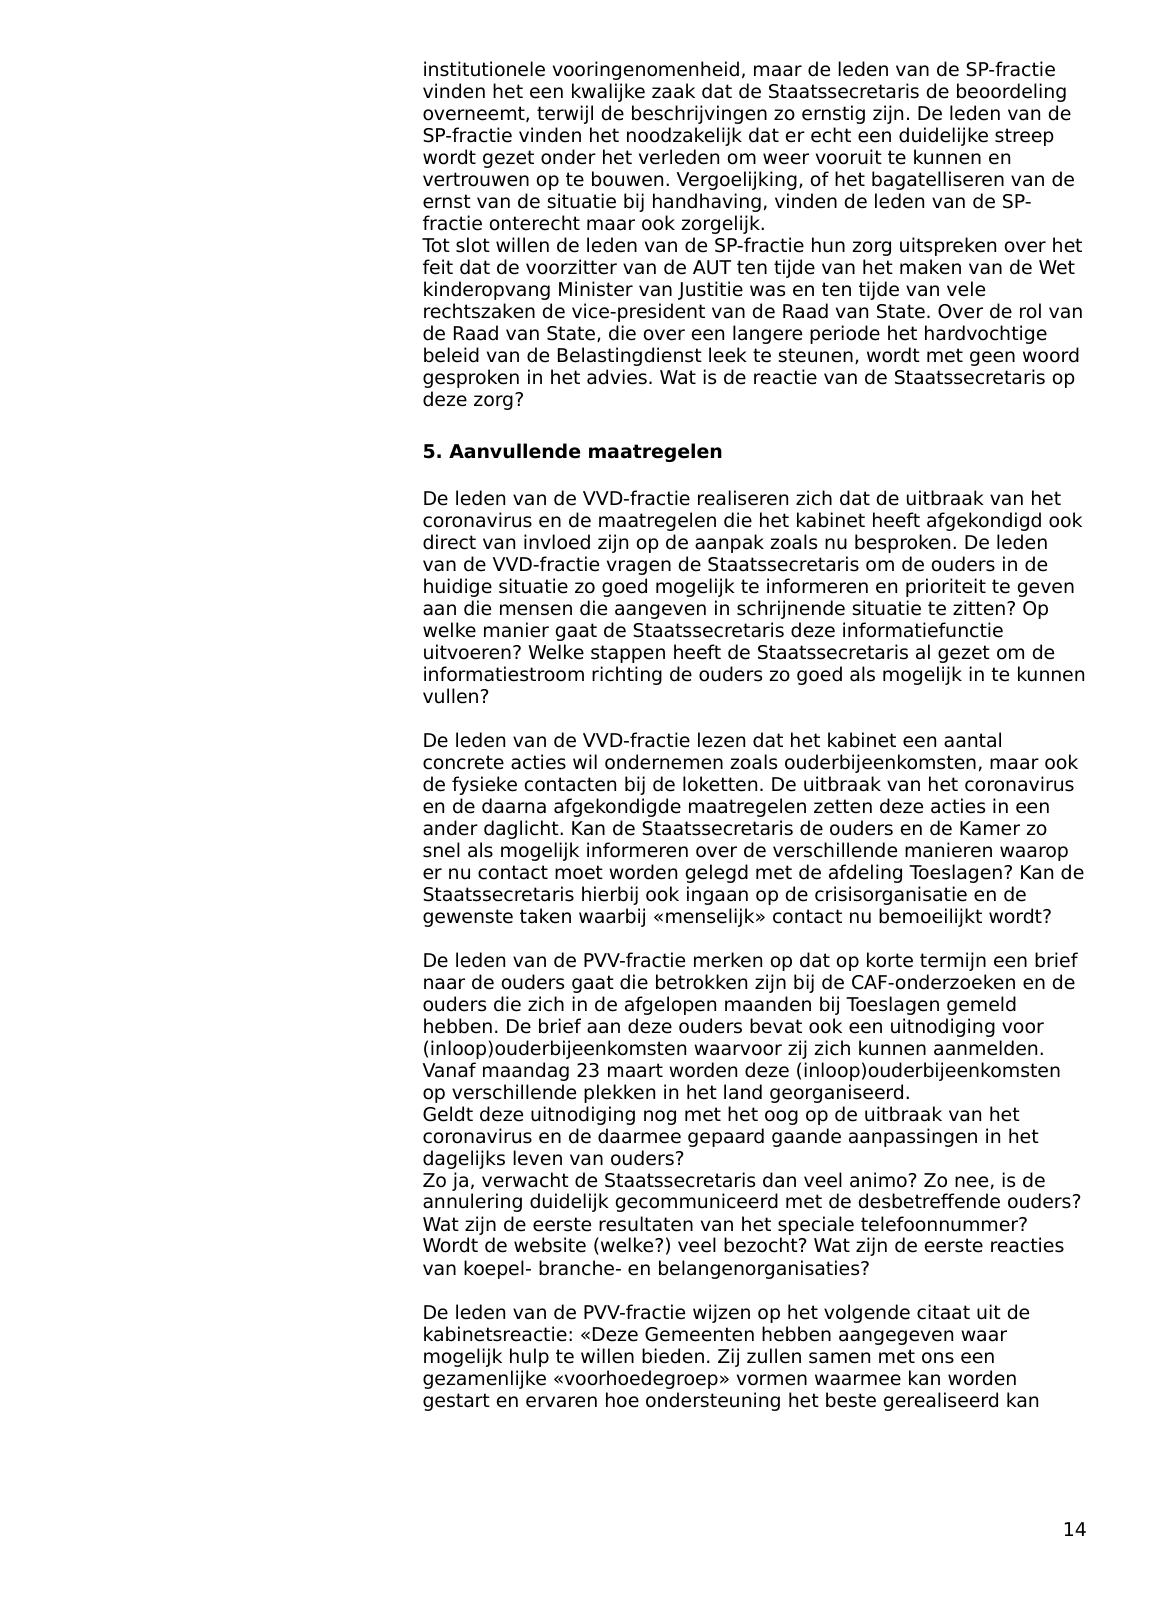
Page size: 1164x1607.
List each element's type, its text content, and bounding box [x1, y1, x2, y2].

subtitle 5. Aanvullende maatregelen [422, 441, 1087, 463]
text De leden van de PVV-fractie wijzen op het volgende citaat uit de kabinetsreactie: «Deze Gemeenten hebben aangegeven waar mogelijk hulp te willen bieden. Zij zullen samen met ons een gezamenlijke «voorhoedegroep» vormen waarmee kan worden gestart en ervaren hoe ondersteuning het beste gerealiseerd kan [422, 1302, 1087, 1411]
text Geldt deze uitnodiging nog met het oog op de uitbraak van het coronavirus en de daarmee gepaard gaande aanpassingen in het dagelijks leven van ouders? [422, 1103, 1087, 1169]
text Tot slot willen de leden van de SP-fractie hun zorg uitspreken over het feit dat de voorzitter van de AUT ten tijde van het maken van de Wet kinderopvang Minister van Justitie was en ten tijde van vele rechtszaken de vice-president van de Raad van State. Over de rol van de Raad van State, die over een langere periode het hardvochtige beleid van de Belastingdienst leek te steunen, wordt met geen woord gesproken in het advies. Wat is de reactie van de Staatssecretaris op deze zorg? [422, 235, 1087, 411]
text De leden van de VVD-fractie realiseren zich dat de uitbraak van het coronavirus en de maatregelen die het kabinet heeft afgekondigd ook direct van invloed zijn op de aanpak zoals nu besproken. De leden van de VVD-fractie vragen de Staatssecretaris om de ouders in de huidige situatie zo goed mogelijk te informeren en prioriteit te geven aan die mensen die aangeven in schrijnende situatie te zitten? Op welke manier gaat de Staatssecretaris deze informatiefunctie uitvoeren? Welke stappen heeft de Staatssecretaris al gezet om de informatiestroom richting de ouders zo goed als mogelijk in te kunnen vullen? [422, 488, 1087, 707]
text De leden van de PVV-fractie merken op dat op korte termijn een brief naar de ouders gaat die betrokken zijn bij de CAF-onderzoeken en de ouders die zich in de afgelopen maanden bij Toeslagen gemeld hebben. De brief aan deze ouders bevat ook een uitnodiging voor (inloop)ouderbijeenkomsten waarvoor zij zich kunnen aanmelden. Vanaf maandag 23 maart worden deze (inloop)ouderbijeenkomsten op verschillende plekken in het land georganiseerd. [422, 950, 1087, 1103]
text institutionele vooringenomenheid, maar de leden van de SP-fractie vinden het een kwalijke zaak dat de Staatssecretaris de beoordeling overneemt, terwijl de beschrijvingen zo ernstig zijn. De leden van de SP-fractie vinden het noodzakelijk dat er echt een duidelijke streep wordt gezet onder het verleden om weer vooruit te kunnen en vertrouwen op te bouwen. Vergoelijking, of het bagatelliseren van de ernst van de situatie bij handhaving, vinden de leden van de SP-fractie onterecht maar ook zorgelijk. [422, 59, 1087, 235]
text Zo ja, verwacht de Staatssecretaris dan veel animo? Zo nee, is de annulering duidelijk gecommuniceerd met de desbetreffende ouders? Wat zijn de eerste resultaten van het speciale telefoonnummer? Wordt de website (welke?) veel bezocht? Wat zijn de eerste reacties van koepel- branche- en belangenorganisaties? [422, 1169, 1087, 1279]
text De leden van de VVD-fractie lezen dat het kabinet een aantal concrete acties wil ondernemen zoals ouderbijeenkomsten, maar ook de fysieke contacten bij de loketten. De uitbraak van het coronavirus en de daarna afgekondigde maatregelen zetten deze acties in een ander daglicht. Kan de Staatssecretaris de ouders en de Kamer zo snel als mogelijk informeren over de verschillende manieren waarop er nu contact moet worden gelegd met de afdeling Toeslagen? Kan de Staatssecretaris hierbij ook ingaan op de crisisorganisatie en de gewenste taken waarbij «menselijk» contact nu bemoeilijkt wordt? [422, 730, 1087, 927]
